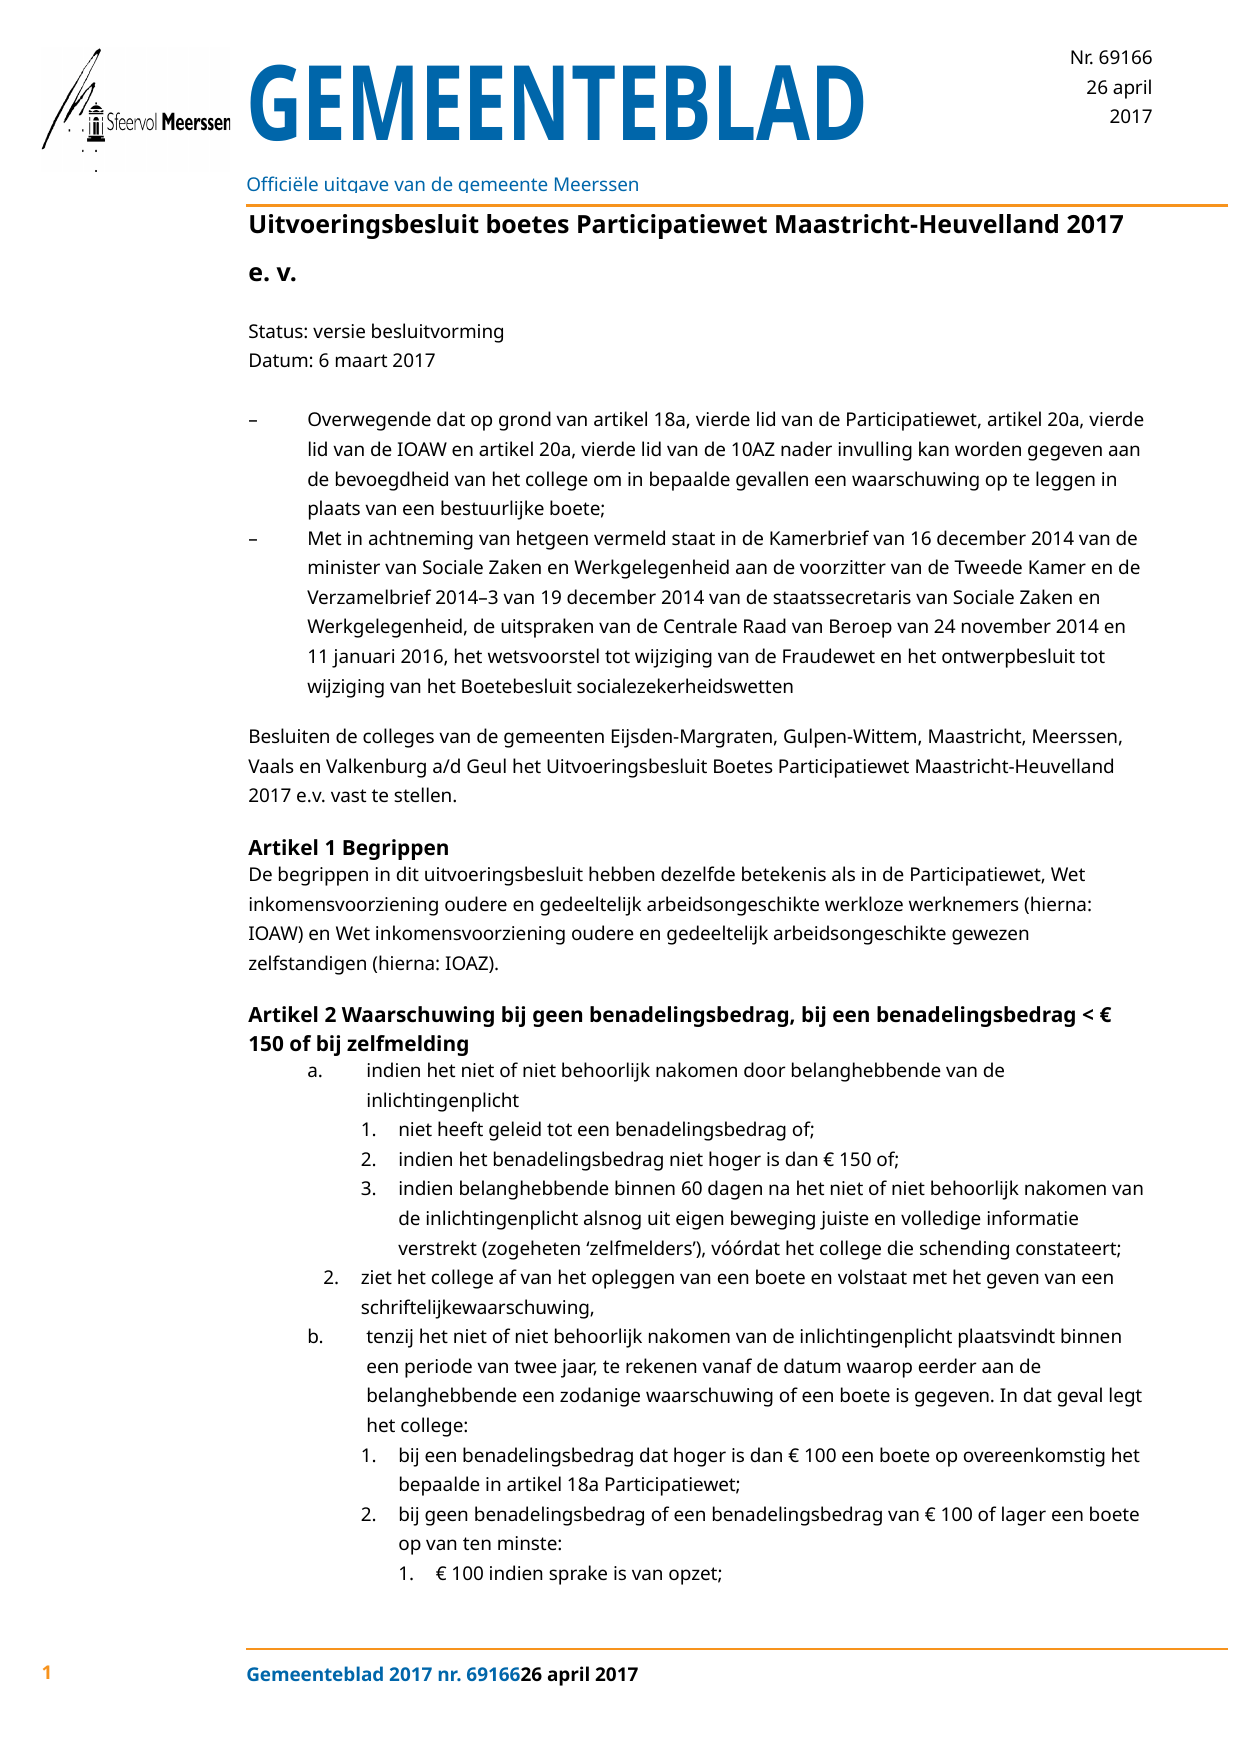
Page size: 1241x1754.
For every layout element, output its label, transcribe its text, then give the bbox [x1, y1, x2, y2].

list indien het benadelingsbedrag niet hoger is dan € 150 of; [361, 1146, 1152, 1172]
text Datum: 6 maart 2017 [248, 347, 1152, 373]
text Artikel 2 Waarschuwing bij geen benadelingsbedrag, bij een benadelingsbedrag < € 150 of bij zelfmelding [248, 1000, 1152, 1057]
list tenzij het niet of niet behoorlijk nakomen van de inlichtingenplicht plaatsvindt binnen een periode van twee jaar, te rekenen vanaf de datum waarop eerder aan de belanghebbende een zodanige waarschuwing of een boete is gegeven. In dat geval legt het college: [307, 1323, 1152, 1438]
list bij een benadelingsbedrag dat hoger is dan € 100 een boete op overeenkomstig het bepaalde in artikel 18a Participatiewet; [361, 1442, 1152, 1497]
text Besluiten de colleges van de gemeenten Eijsden-Margraten, Gulpen-Wittem, Maastricht, Meerssen, Vaals en Valkenburg a/d Geul het Uitvoeringsbesluit Boetes Participatiewet Maastricht-Heuvelland 2017 e.v. vast te stellen. [248, 723, 1152, 808]
list € 100 indien sprake is van opzet; [398, 1560, 1152, 1586]
list niet heeft geleid tot een benadelingsbedrag of; [361, 1116, 1152, 1142]
list indien belanghebbende binnen 60 dagen na het niet of niet behoorlijk nakomen van de inlichtingenplicht alsnog uit eigen beweging juiste en volledige informatie verstrekt (zogeheten ‘zelfmelders’), vóórdat het college die schending constateert; [361, 1176, 1152, 1261]
text Uitvoeringsbesluit boetes Participatiewet Maastricht-Heuvelland 2017 e. v. [248, 207, 1152, 288]
list Met in achtneming van hetgeen vermeld staat in de Kamerbrief van 16 december 2014 van de minister van Sociale Zaken en Werkgelegenheid aan de voorzitter van de Tweede Kamer en de Verzamelbrief 2014–3 van 19 december 2014 van de staatssecretaris van Sociale Zaken en Werkgelegenheid, de uitspraken van de Centrale Raad van Beroep van 24 november 2014 en 11 januari 2016, het wetsvoorstel tot wijziging van de Fraudewet en het ontwerpbesluit tot wijziging van het Boetebesluit socialezekerheidswetten [248, 525, 1152, 699]
text Status: versie besluitvorming [248, 318, 1152, 344]
text De begrippen in dit uitvoeringsbesluit hebben dezelfde betekenis als in de Participatiewet, Wet inkomensvoorziening oudere en gedeeltelijk arbeidsongeschikte werkloze werknemers (hierna: IOAW) en Wet inkomensvoorziening oudere en gedeeltelijk arbeidsongeschikte gewezen zelfstandigen (hierna: IOAZ). [248, 861, 1152, 976]
text Artikel 1 Begrippen [248, 833, 1152, 861]
list ziet het college af van het opleggen van een boete en volstaat met het geven van een schriftelijkewaarschuwing, [323, 1264, 1152, 1320]
picture [41, 47, 231, 172]
list Overwegende dat op grond van artikel 18a, vierde lid van de Participatiewet, artikel 20a, vierde lid van de IOAW en artikel 20a, vierde lid van de 10AZ nader invulling kan worden gegeven aan de bevoegdheid van het college om in bepaalde gevallen een waarschuwing op te leggen in plaats van een bestuurlijke boete; [248, 407, 1152, 521]
list bij geen benadelingsbedrag of een benadelingsbedrag van € 100 of lager een boete op van ten minste: [361, 1501, 1152, 1556]
list indien het niet of niet behoorlijk nakomen door belanghebbende van de inlichtingenplicht [307, 1057, 1152, 1113]
